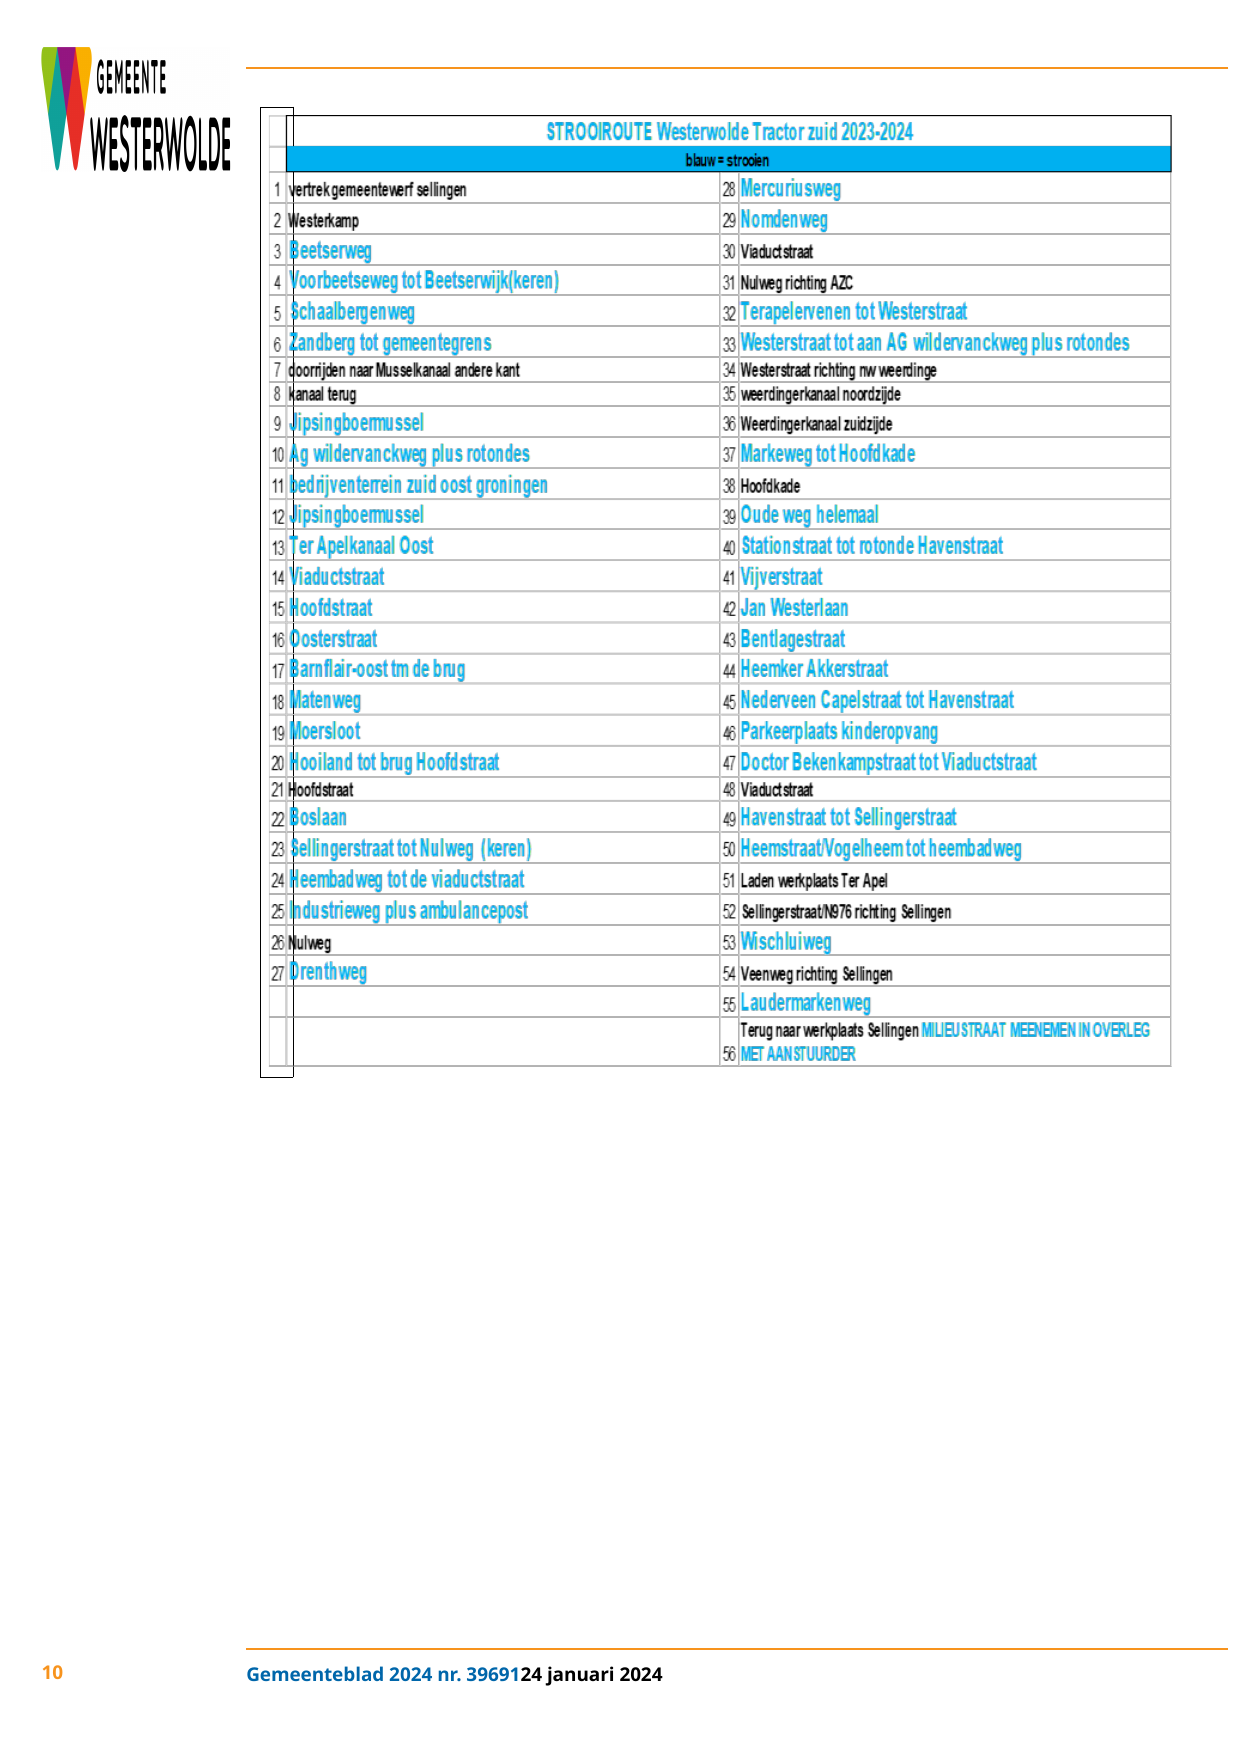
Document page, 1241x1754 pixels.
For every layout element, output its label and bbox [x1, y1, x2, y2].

picture [41, 47, 231, 172]
picture [268, 115, 1173, 1068]
